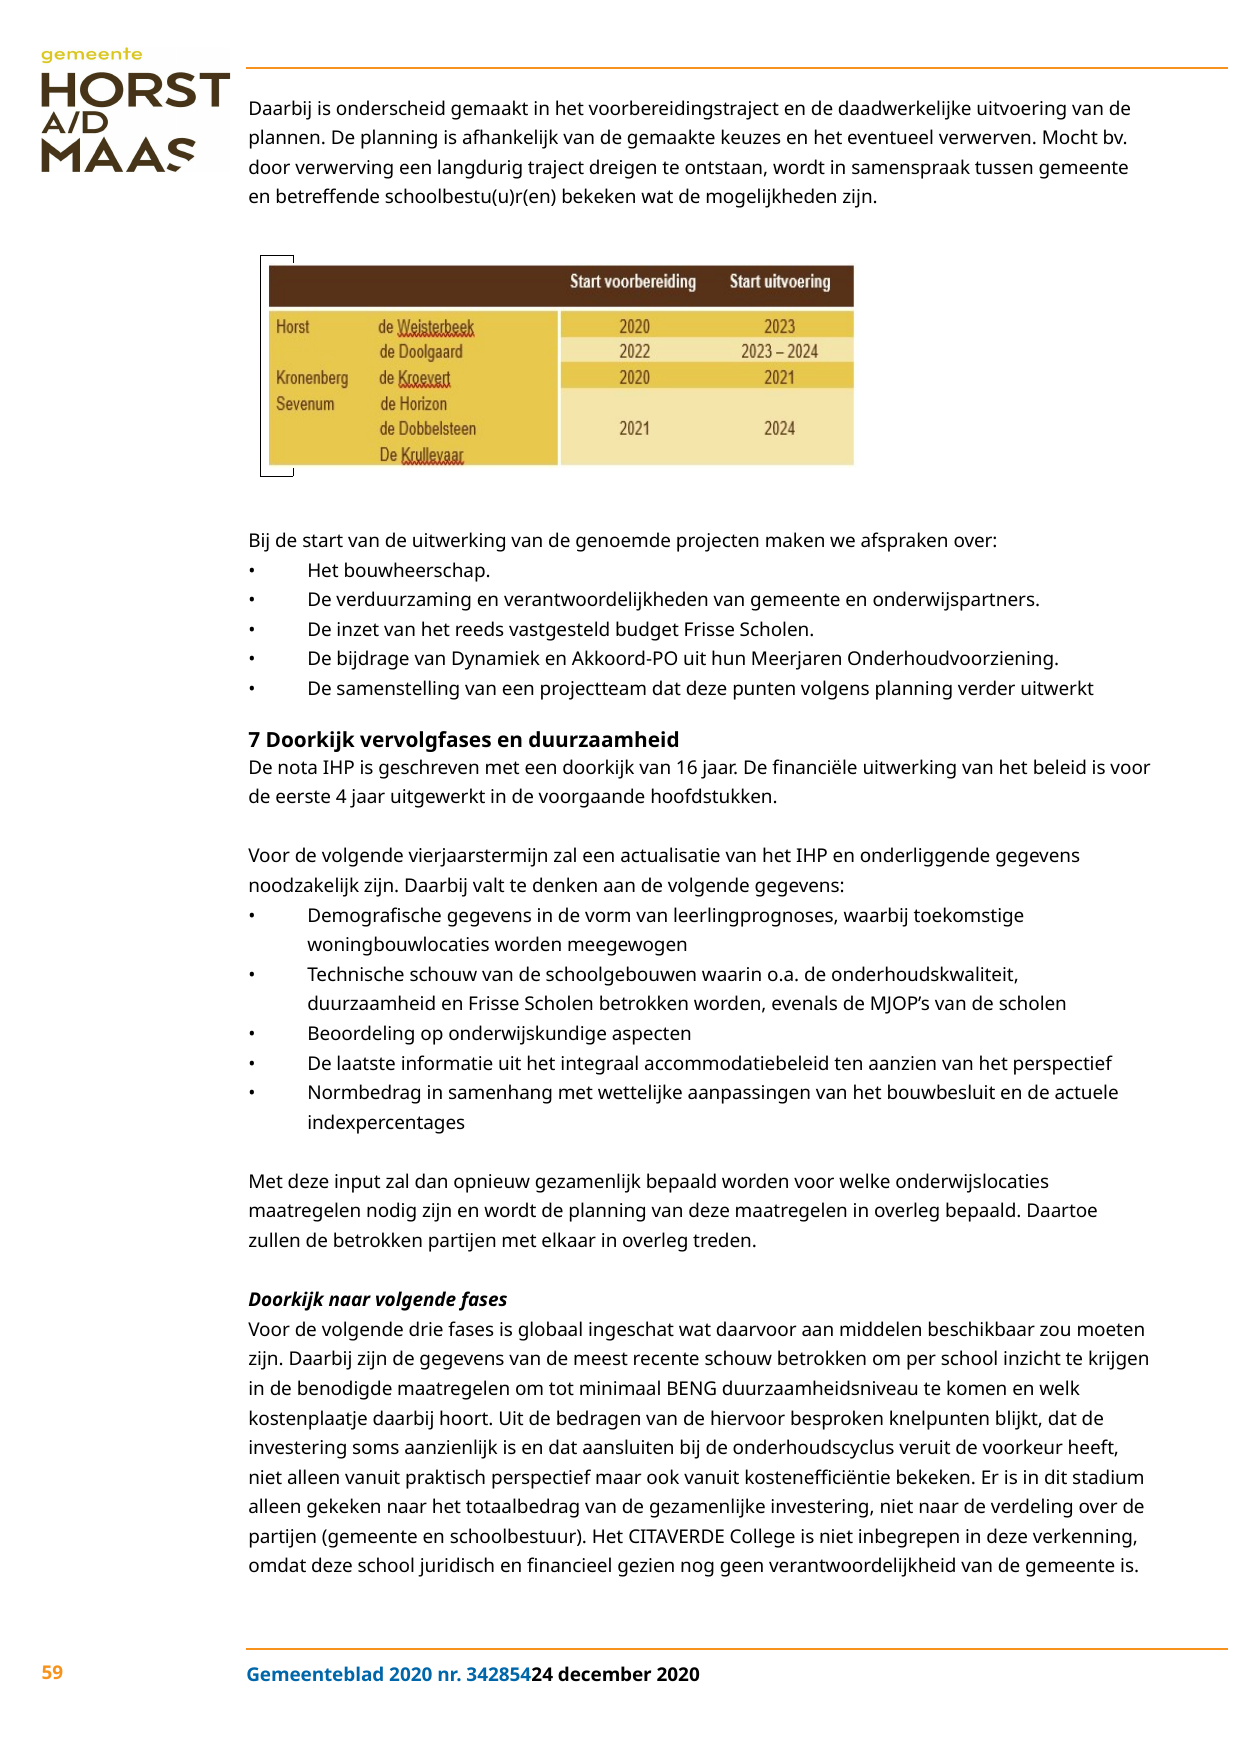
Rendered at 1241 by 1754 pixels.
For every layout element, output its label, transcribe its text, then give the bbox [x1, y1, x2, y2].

text 7 Doorkijk vervolgfases en duurzaamheid [248, 726, 1152, 754]
text Bij de start van de uitwerking van de genoemde projecten maken we afspraken over: [248, 527, 1152, 553]
text Met deze input zal dan opnieuw gezamenlijk bepaald worden voor welke onderwijslocaties maatregelen nodig zijn en wordt de planning van deze maatregelen in overleg bepaald. Daartoe zullen de betrokken partijen met elkaar in overleg treden. [248, 1168, 1152, 1253]
text Daarbij is onderscheid gemaakt in het voorbereidingstraject en de daadwerkelijke uitvoering van de plannen. De planning is afhankelijk van de gemaakte keuzes en het eventueel verwerven. Mocht bv. door verwerving een langdurig traject dreigen te ontstaan, wordt in samenspraak tussen gemeente en betreffende schoolbestu(u)r(en) bekeken wat de mogelijkheden zijn. [248, 95, 1152, 209]
text Doorkijk naar volgende fases [248, 1286, 1152, 1312]
list Normbedrag in samenhang met wettelijke aanpassingen van het bouwbesluit en de actuele indexpercentages [248, 1079, 1152, 1135]
list Technische schouw van de schoolgebouwen waarin o.a. de onderhoudskwaliteit, duurzaamheid en Frisse Scholen betrokken worden, evenals de MJOP’s van de scholen [248, 961, 1152, 1016]
list Demografische gegevens in de vorm van leerlingprognoses, waarbij toekomstige woningbouwlocaties worden meegewogen [248, 902, 1152, 957]
list De laatste informatie uit het integraal accommodatiebeleid ten aanzien van het perspectief [248, 1050, 1152, 1076]
picture [268, 263, 860, 468]
list De samenstelling van een projectteam dat deze punten volgens planning verder uitwerkt [248, 675, 1152, 701]
text De nota IHP is geschreven met een doorkijk van 16 jaar. De financiële uitwerking van het beleid is voor de eerste 4 jaar uitgewerkt in de voorgaande hoofdstukken. [248, 754, 1152, 809]
list Beoordeling op onderwijskundige aspecten [248, 1020, 1152, 1046]
list De inzet van het reeds vastgesteld budget Frisse Scholen. [248, 616, 1152, 642]
picture [41, 47, 231, 172]
text Voor de volgende drie fases is globaal ingeschat wat daarvoor aan middelen beschikbaar zou moeten zijn. Daarbij zijn de gegevens van de meest recente schouw betrokken om per school inzicht te krijgen in de benodigde maatregelen om tot minimaal BENG duurzaamheidsniveau te komen en welk kostenplaatje daarbij hoort. Uit de bedragen van de hiervoor besproken knelpunten blijkt, dat de investering soms aanzienlijk is en dat aansluiten bij de onderhoudscyclus veruit de voorkeur heeft, niet alleen vanuit praktisch perspectief maar ook vanuit kostenefficiëntie bekeken. Er is in dit stadium alleen gekeken naar het totaalbedrag van de gezamenlijke investering, niet naar de verdeling over de partijen (gemeente en schoolbestuur). Het CITAVERDE College is niet inbegrepen in deze verkenning, omdat deze school juridisch en financieel gezien nog geen verantwoordelijkheid van de gemeente is. [248, 1316, 1152, 1578]
list Het bouwheerschap. [248, 557, 1152, 582]
list De bijdrage van Dynamiek en Akkoord-PO uit hun Meerjaren Onderhoudvoorziening. [248, 646, 1152, 671]
list De verduurzaming en verantwoordelijkheden van gemeente en onderwijspartners. [248, 586, 1152, 612]
text Voor de volgende vierjaarstermijn zal een actualisatie van het IHP en onderliggende gegevens noodzakelijk zijn. Daarbij valt te denken aan de volgende gegevens: [248, 843, 1152, 898]
